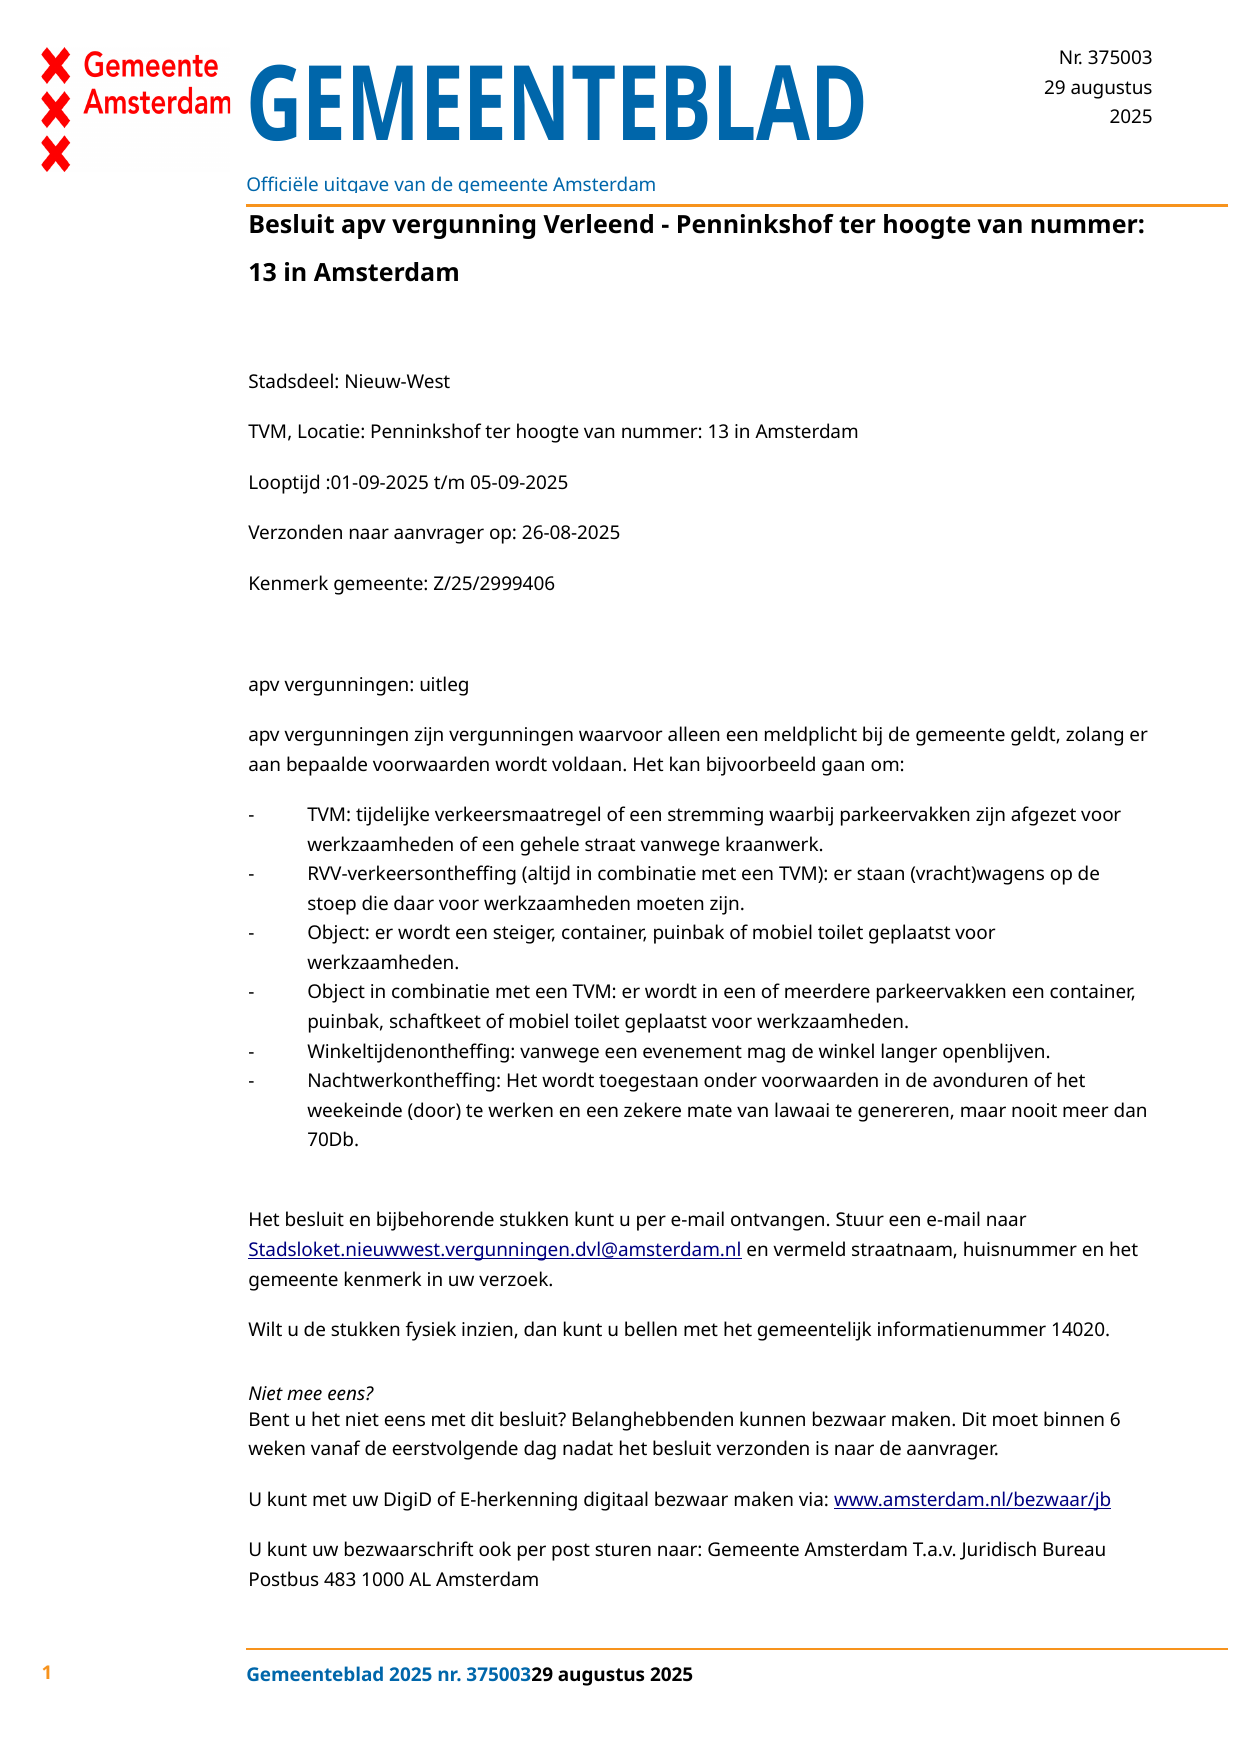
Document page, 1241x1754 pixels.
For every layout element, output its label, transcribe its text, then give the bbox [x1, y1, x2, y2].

list TVM: tijdelijke verkeersmaatregel of een stremming waarbij parkeervakken zijn afgezet voor werkzaamheden of een gehele straat vanwege kraanwerk. [248, 801, 1152, 857]
text Besluit apv vergunning Verleend - Penninkshof ter hoogte van nummer: 13 in Amsterdam [248, 207, 1152, 288]
list Object: er wordt een steiger, container, puinbak of mobiel toilet geplaatst voor werkzaamheden. [248, 919, 1152, 975]
text Bent u het niet eens met dit besluit? Belanghebbenden kunnen bezwaar maken. Dit moet binnen 6 weken vanaf de eerstvolgende dag nadat het besluit verzonden is naar de aanvrager. [248, 1406, 1152, 1461]
text U kunt uw bezwaarschrift ook per post sturen naar: Gemeente Amsterdam T.a.v. Juridisch Bureau Postbus 483 1000 AL Amsterdam [248, 1536, 1152, 1592]
list Winkeltijdenontheffing: vanwege een evenement mag de winkel langer openblijven. [248, 1038, 1152, 1064]
text Looptijd :01-09-2025 t/m 05-09-2025 [248, 469, 1152, 495]
list Object in combinatie met een TVM: er wordt in een of meerdere parkeervakken een container, puinbak, schaftkeet of mobiel toilet geplaatst voor werkzaamheden. [248, 979, 1152, 1034]
text TVM, Locatie: Penninkshof ter hoogte van nummer: 13 in Amsterdam [248, 419, 1152, 444]
text Stadsdeel: Nieuw-West [248, 368, 1152, 394]
text Het besluit en bijbehorende stukken kunt u per e-mail ontvangen. Stuur een e-mail naar Stadsloket.nieuwwest.vergunningen.dvl@amsterdam.nl en vermeld straatnaam, huisnummer en het gemeente kenmerk in uw verzoek. [248, 1207, 1152, 1292]
text Wilt u de stukken fysiek inzien, dan kunt u bellen met het gemeentelijk informatienummer 14020. [248, 1316, 1152, 1342]
text Verzonden naar aanvrager op: 26-08-2025 [248, 519, 1152, 545]
list Nachtwerkontheffing: Het wordt toegestaan onder voorwaarden in de avonduren of het weekeinde (door) te werken en een zekere mate van lawaai te genereren, maar nooit meer dan 70Db. [248, 1067, 1152, 1152]
text apv vergunningen zijn vergunningen waarvoor alleen een meldplicht bij de gemeente geldt, zolang er aan bepaalde voorwaarden wordt voldaan. Het kan bijvoorbeeld gaan om: [248, 721, 1152, 777]
text apv vergunningen: uitleg [248, 671, 1152, 697]
list RVV-verkeersontheffing (altijd in combinatie met een TVM): er staan (vracht)wagens op de stoep die daar voor werkzaamheden moeten zijn. [248, 860, 1152, 916]
text U kunt met uw DigiD of E-herkenning digitaal bezwaar maken via: www.amsterdam.nl/bezwaar/jb [248, 1486, 1152, 1512]
picture [41, 47, 231, 172]
text Kenmerk gemeente: Z/25/2999406 [248, 570, 1152, 596]
text Niet mee eens? [248, 1380, 1152, 1406]
